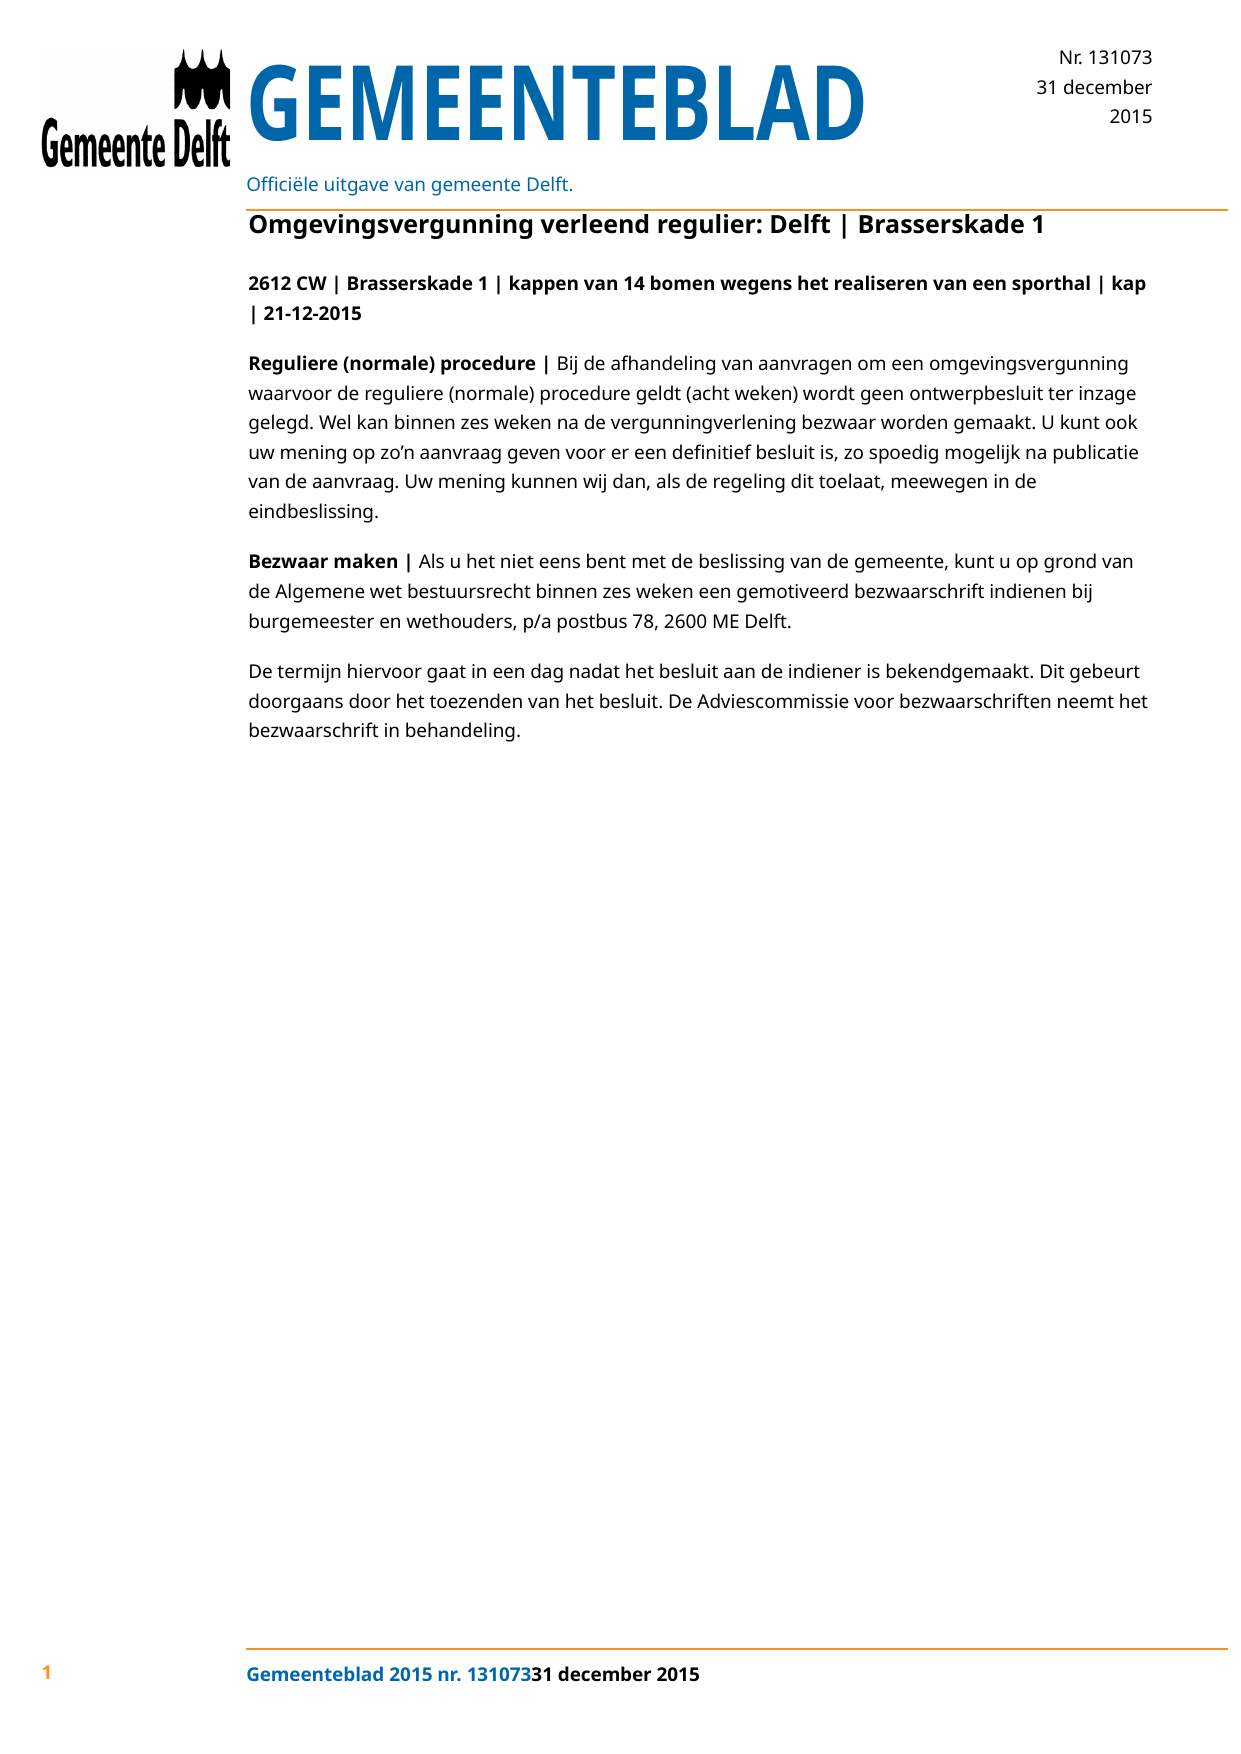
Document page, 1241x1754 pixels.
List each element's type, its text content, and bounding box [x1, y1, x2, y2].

picture [41, 47, 231, 172]
text Reguliere (normale) procedure | Bij de afhandeling van aanvragen om een omgevingsvergunning waarvoor de reguliere (normale) procedure geldt (acht weken) wordt geen ontwerpbesluit ter inzage gelegd. Wel kan binnen zes weken na de vergunningverlening bezwaar worden gemaakt. U kunt ook uw mening op zo’n aanvraag geven voor er een definitief besluit is, zo spoedig mogelijk na publicatie van de aanvraag. Uw mening kunnen wij dan, als de regeling dit toelaat, meewegen in de eindbeslissing. [248, 350, 1152, 524]
text 2612 CW | Brasserskade 1 | kappen van 14 bomen wegens het realiseren van een sporthal | kap | 21-12-2015 [248, 270, 1152, 326]
text Omgevingsvergunning verleend regulier: Delft | Brasserskade 1 [248, 211, 1152, 241]
text Bezwaar maken | Als u het niet eens bent met de beslissing van de gemeente, kunt u op grond van de Algemene wet bestuursrecht binnen zes weken een gemotiveerd bezwaarschrift indienen bij burgemeester en wethouders, p/a postbus 78, 2600 ME Delft. [248, 549, 1152, 633]
text De termijn hiervoor gaat in een dag nadat het besluit aan de indiener is bekendgemaakt. Dit gebeurt doorgaans door het toezenden van het besluit. De Adviescommissie voor bezwaarschriften neemt het bezwaarschrift in behandeling. [248, 658, 1152, 743]
